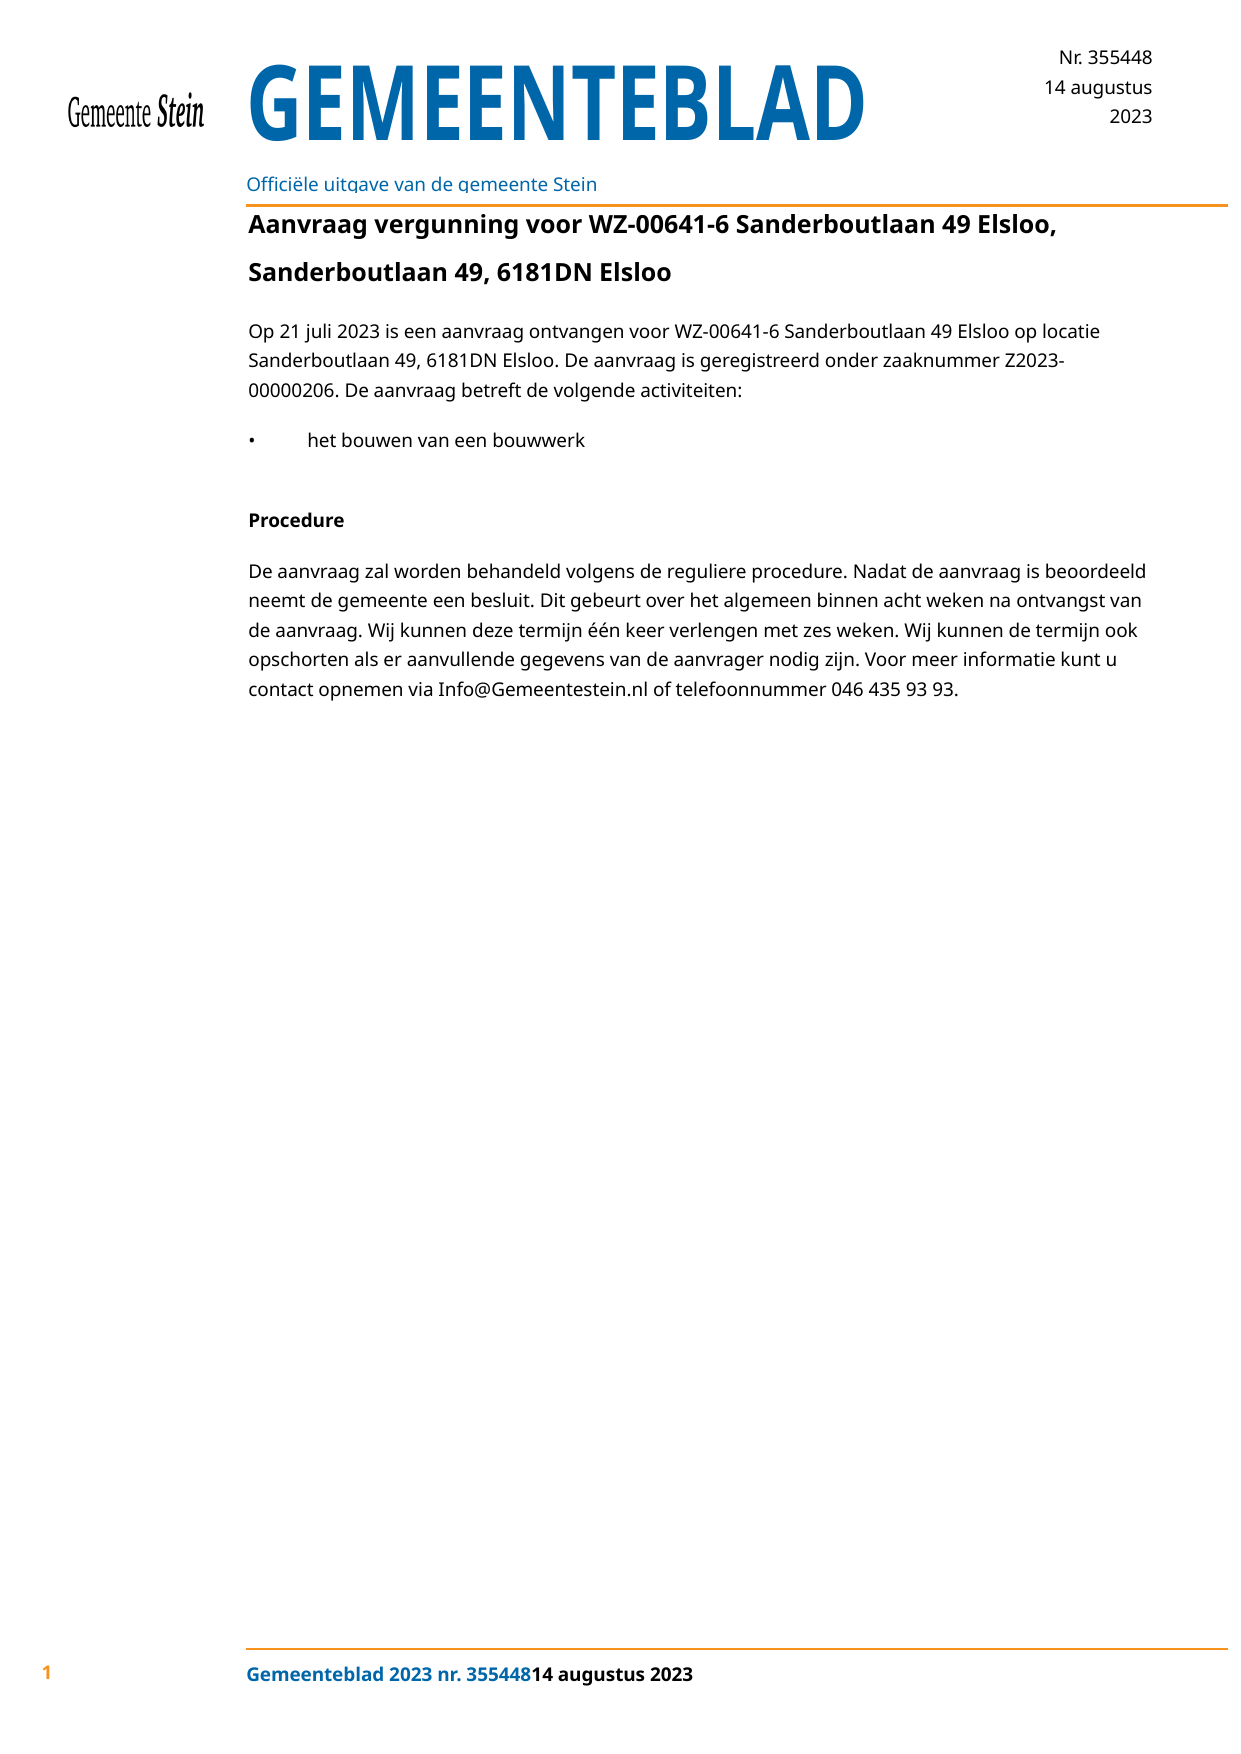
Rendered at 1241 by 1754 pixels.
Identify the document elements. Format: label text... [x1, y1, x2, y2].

text Procedure [248, 507, 1152, 533]
list het bouwen van een bouwwerk [248, 427, 1152, 453]
text Op 21 juli 2023 is een aanvraag ontvangen voor WZ-00641-6 Sanderboutlaan 49 Elsloo op locatie Sanderboutlaan 49, 6181DN Elsloo. De aanvraag is geregistreerd onder zaaknummer Z2023-00000206. De aanvraag betreft de volgende activiteiten: [248, 318, 1152, 403]
text Aanvraag vergunning voor WZ-00641-6 Sanderboutlaan 49 Elsloo, Sanderboutlaan 49, 6181DN Elsloo [248, 207, 1152, 288]
picture [41, 47, 231, 172]
text De aanvraag zal worden behandeld volgens de reguliere procedure. Nadat de aanvraag is beoordeeld neemt de gemeente een besluit. Dit gebeurt over het algemeen binnen acht weken na ontvangst van de aanvraag. Wij kunnen deze termijn één keer verlengen met zes weken. Wij kunnen de termijn ook opschorten als er aanvullende gegevens van de aanvrager nodig zijn. Voor meer informatie kunt u contact opnemen via Info@Gemeentestein.nl of telefoonnummer 046 435 93 93. [248, 558, 1152, 702]
